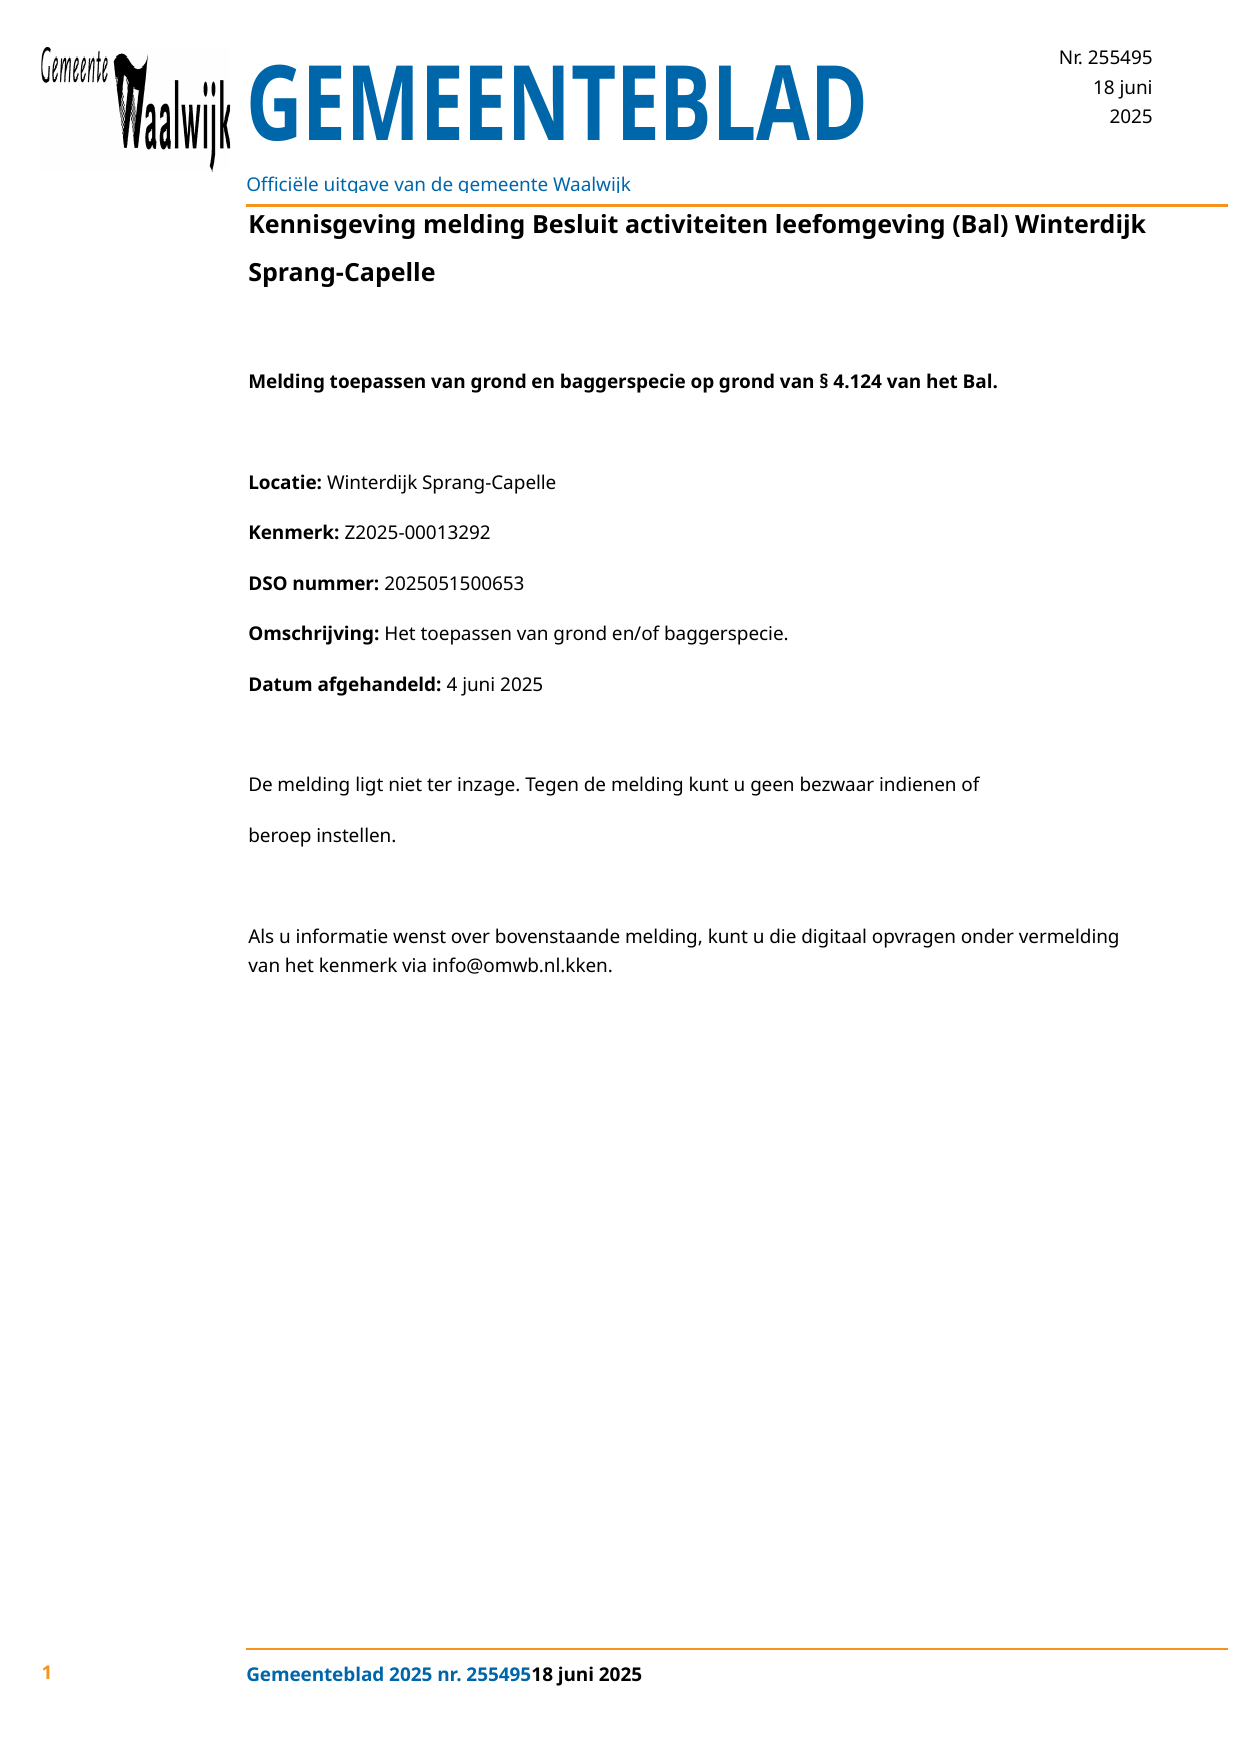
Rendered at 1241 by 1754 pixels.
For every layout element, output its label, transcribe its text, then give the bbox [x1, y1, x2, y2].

text beroep instellen. [248, 822, 1152, 848]
text Datum afgehandeld: 4 juni 2025 [248, 671, 1152, 697]
text Kennisgeving melding Besluit activiteiten leefomgeving (Bal) Winterdijk Sprang-Capelle [248, 207, 1152, 288]
text Omschrijving: Het toepassen van grond en/of baggerspecie. [248, 620, 1152, 646]
text Kenmerk: Z2025-00013292 [248, 519, 1152, 545]
text DSO nummer: 2025051500653 [248, 570, 1152, 596]
text Locatie: Winterdijk Sprang-Capelle [248, 469, 1152, 495]
text Als u informatie wenst over bovenstaande melding, kunt u die digitaal opvragen onder vermelding van het kenmerk via info@omwb.nl.kken. [248, 923, 1152, 978]
text Melding toepassen van grond en baggerspecie op grond van § 4.124 van het Bal. [248, 368, 1152, 394]
text De melding ligt niet ter inzage. Tegen de melding kunt u geen bezwaar indienen of [248, 772, 1152, 797]
picture [41, 47, 231, 172]
